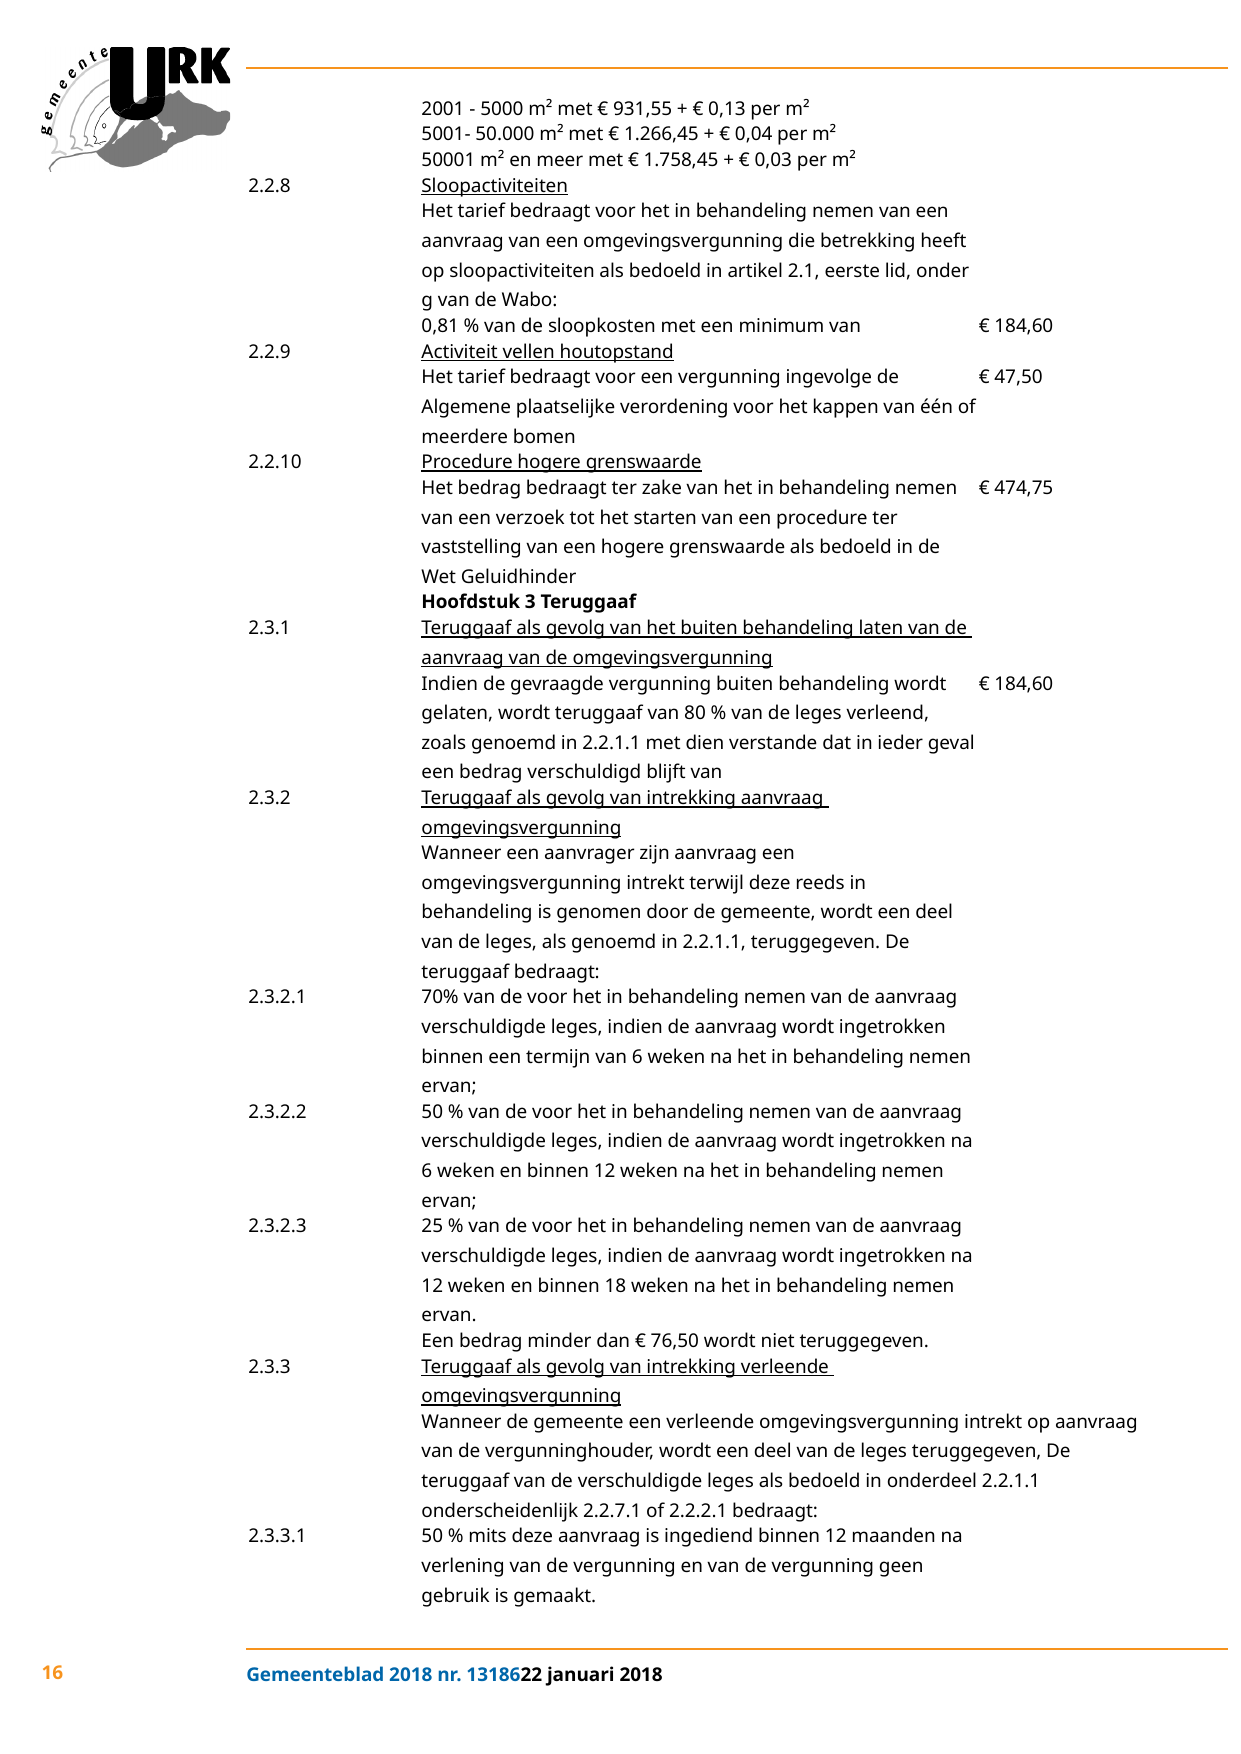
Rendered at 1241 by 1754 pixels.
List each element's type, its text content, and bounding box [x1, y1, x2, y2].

table_cell Wanneer de gemeente een verleende omgevingsvergunning intrekt op aanvraag van de vergunninghouder, wordt een deel van de leges teruggegeven, De teruggaaf van de verschuldigde leges als bedoeld in onderdeel 2.2.1.1 onderscheidenlijk 2.2.7.1 of 2.2.2.1 bedraagt: [421, 1408, 1152, 1523]
table_cell € 184,60 [979, 312, 1152, 338]
table_cell [979, 615, 1152, 670]
table_cell 2.2.10 [248, 449, 421, 474]
table_cell [979, 95, 1152, 121]
table_cell [248, 840, 421, 984]
table_cell [248, 146, 421, 172]
table_cell 25 % van de voor het in behandeling nemen van de aanvraag verschuldigde leges, indien de aanvraag wordt ingetrokken na 12 weken en binnen 18 weken na het in behandeling nemen ervan. [421, 1213, 978, 1327]
table_cell Procedure hogere grenswaarde [421, 449, 978, 474]
table_cell 0,81 % van de sloopkosten met een minimum van [421, 312, 978, 338]
table_cell [979, 1353, 1152, 1408]
table_cell 2.3.2.1 [248, 984, 421, 1098]
table_cell [979, 784, 1152, 839]
table_cell Teruggaaf als gevolg van intrekking verleende omgevingsvergunning [421, 1353, 978, 1408]
table_cell € 474,75 [979, 474, 1152, 589]
table_cell Activiteit vellen houtopstand [421, 338, 978, 364]
table_cell [979, 1327, 1152, 1353]
table_cell [979, 449, 1152, 474]
table_cell [248, 670, 421, 784]
table_cell 50 % mits deze aanvraag is ingediend binnen 12 maanden na verlening van de vergunning en van de vergunning geen gebruik is gemaakt. [421, 1523, 978, 1607]
table_cell 2.2.8 [248, 172, 421, 198]
table_cell Een bedrag minder dan € 76,50 wordt niet teruggegeven. [421, 1327, 978, 1353]
table_cell [979, 840, 1152, 984]
table_cell [979, 338, 1152, 364]
table_cell 2001 - 5000 m² met € 931,55 + € 0,13 per m² [421, 95, 978, 121]
table_cell [979, 589, 1152, 614]
table_cell [248, 1327, 421, 1353]
table_cell 2.3.2.2 [248, 1098, 421, 1213]
table_cell 50 % van de voor het in behandeling nemen van de aanvraag verschuldigde leges, indien de aanvraag wordt ingetrokken na 6 weken en binnen 12 weken na het in behandeling nemen ervan; [421, 1098, 978, 1213]
table_cell Teruggaaf als gevolg van intrekking aanvraag omgevingsvergunning [421, 784, 978, 839]
table_cell [979, 121, 1152, 146]
table_cell [979, 172, 1152, 198]
table_cell 2.3.2 [248, 784, 421, 839]
table_cell 2.3.3.1 [248, 1523, 421, 1607]
table_cell [248, 121, 421, 146]
table_cell € 184,60 [979, 670, 1152, 784]
table_cell [979, 1098, 1152, 1213]
table_cell € 47,50 [979, 364, 1152, 448]
table_cell [979, 1213, 1152, 1327]
table_cell [248, 1408, 421, 1523]
table_cell [248, 474, 421, 589]
table_cell 2.3.2.3 [248, 1213, 421, 1327]
table_cell 2.3.1 [248, 615, 421, 670]
table_cell [248, 198, 421, 312]
table_cell [979, 198, 1152, 312]
table_cell Hoofdstuk 3 Teruggaaf [421, 589, 978, 614]
picture [41, 47, 231, 172]
table_cell [248, 364, 421, 448]
table_cell Het tarief bedraagt voor het in behandeling nemen van een aanvraag van een omgevingsvergunning die betrekking heeft op sloopactiviteiten als bedoeld in artikel 2.1, eerste lid, onder g van de Wabo: [421, 198, 978, 312]
table_cell [248, 589, 421, 614]
table_cell [979, 984, 1152, 1098]
table_cell Sloopactiviteiten [421, 172, 978, 198]
table_cell Het tarief bedraagt voor een vergunning ingevolge de Algemene plaatselijke verordening voor het kappen van één of meerdere bomen [421, 364, 978, 448]
table_cell [248, 312, 421, 338]
table_cell Teruggaaf als gevolg van het buiten behandeling laten van de aanvraag van de omgevingsvergunning [421, 615, 978, 670]
table_cell 2.3.3 [248, 1353, 421, 1408]
table_cell 50001 m² en meer met € 1.758,45 + € 0,03 per m² [421, 146, 978, 172]
table_cell Indien de gevraagde vergunning buiten behandeling wordt gelaten, wordt teruggaaf van 80 % van de leges verleend, zoals genoemd in 2.2.1.1 met dien verstande dat in ieder geval een bedrag verschuldigd blijft van [421, 670, 978, 784]
table_cell [248, 95, 421, 121]
table_cell Wanneer een aanvrager zijn aanvraag een omgevingsvergunning intrekt terwijl deze reeds in behandeling is genomen door de gemeente, wordt een deel van de leges, als genoemd in 2.2.1.1, teruggegeven. De teruggaaf bedraagt: [421, 840, 978, 984]
table_cell [979, 1523, 1152, 1607]
table_cell 5001- 50.000 m² met € 1.266,45 + € 0,04 per m² [421, 121, 978, 146]
table_cell [979, 146, 1152, 172]
table_cell Het bedrag bedraagt ter zake van het in behandeling nemen van een verzoek tot het starten van een procedure ter vaststelling van een hogere grenswaarde als bedoeld in de Wet Geluidhinder [421, 474, 978, 589]
table_cell 2.2.9 [248, 338, 421, 364]
table_cell 70% van de voor het in behandeling nemen van de aanvraag verschuldigde leges, indien de aanvraag wordt ingetrokken binnen een termijn van 6 weken na het in behandeling nemen ervan; [421, 984, 978, 1098]
